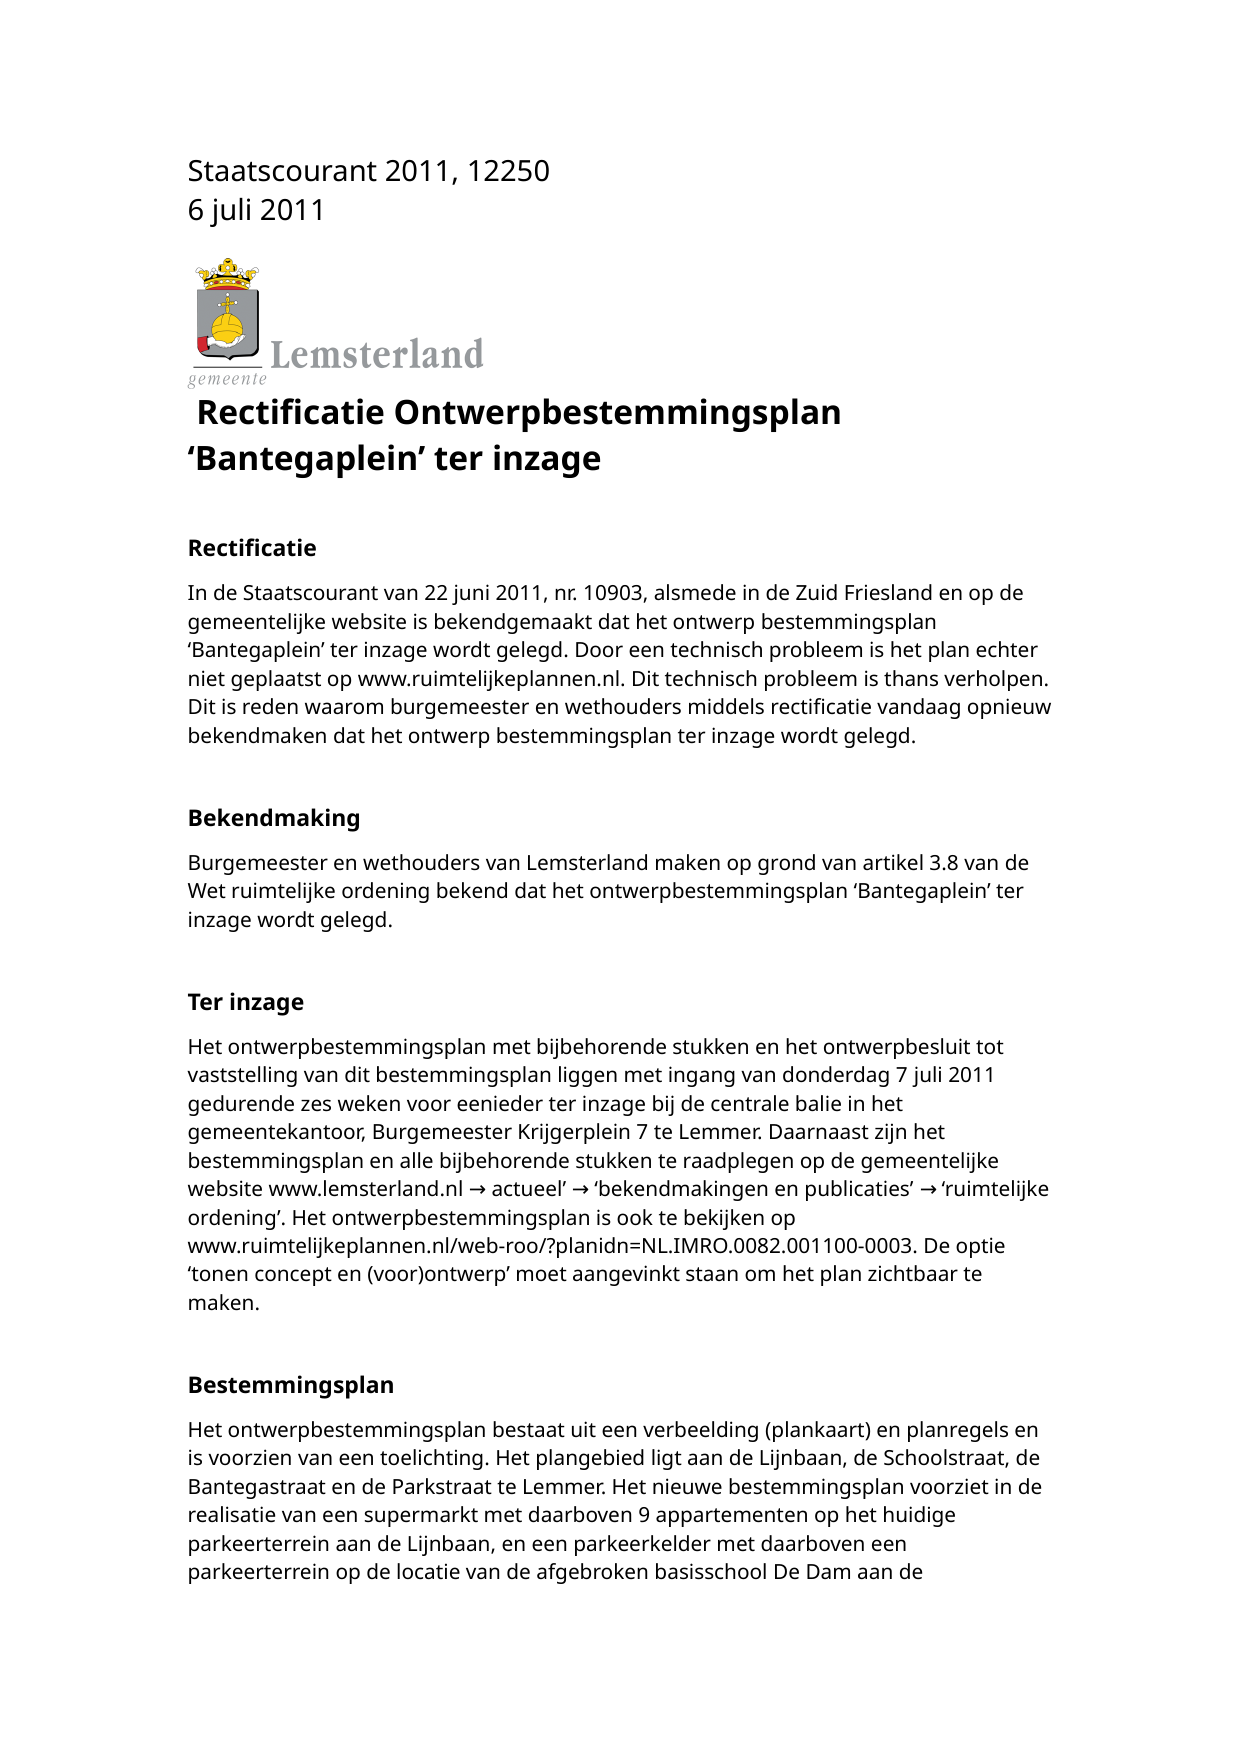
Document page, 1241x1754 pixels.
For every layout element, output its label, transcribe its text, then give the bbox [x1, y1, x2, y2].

subtitle Rectificatie [187, 532, 1053, 563]
subtitle Ter inzage [187, 986, 1053, 1017]
picture [187, 258, 484, 389]
subtitle Rectificatie Ontwerpbestemmingsplan ‘Bantegaplein’ ter inzage [187, 271, 1053, 480]
text Het ontwerpbestemmingsplan met bijbehorende stukken en het ontwerpbesluit tot vaststelling van dit bestemmingsplan liggen met ingang van donderdag 7 juli 2011 gedurende zes weken voor eenieder ter inzage bij de centrale balie in het gemeentekantoor, Burgemeester Krijgerplein 7 te Lemmer. Daarnaast zijn het bestemmingsplan en alle bijbehorende stukken te raadplegen op de gemeentelijke website www.lemsterland.nl → actueel’ → ‘bekendmakingen en publicaties’ → ‘ruimtelijke ordening’. Het ontwerpbestemmingsplan is ook te bekijken op www.ruimtelijkeplannen.nl/web-roo/?planidn=NL.IMRO.0082.001100-0003. De optie ‘tonen concept en (voor)ontwerp’ moet aangevinkt staan om het plan zichtbaar te maken. [187, 1032, 1053, 1316]
subtitle Bekendmaking [187, 802, 1053, 833]
subtitle Bestemmingsplan [187, 1369, 1053, 1400]
text In de Staatscourant van 22 juni 2011, nr. 10903, alsmede in de Zuid Friesland en op de gemeentelijke website is bekendgemaakt dat het ontwerp bestemmingsplan ‘Bantegaplein’ ter inzage wordt gelegd. Door een technisch probleem is het plan echter niet geplaatst op www.ruimtelijkeplannen.nl. Dit technisch probleem is thans verholpen. Dit is reden waarom burgemeester en wethouders middels rectificatie vandaag opnieuw bekendmaken dat het ontwerp bestemmingsplan ter inzage wordt gelegd. [187, 578, 1053, 749]
text Staatscourant 2011, 12250 [187, 150, 1053, 190]
text 6 juli 2011 [187, 190, 1053, 229]
text Burgemeester en wethouders van Lemsterland maken op grond van artikel 3.8 van de Wet ruimtelijke ordening bekend dat het ontwerpbestemmingsplan ‘Bantegaplein’ ter inzage wordt gelegd. [187, 848, 1053, 933]
text Het ontwerpbestemmingsplan bestaat uit een verbeelding (plankaart) en planregels en is voorzien van een toelichting. Het plangebied ligt aan de Lijnbaan, de Schoolstraat, de Bantegastraat en de Parkstraat te Lemmer. Het nieuwe bestemmingsplan voorziet in de realisatie van een supermarkt met daarboven 9 appartementen op het huidige parkeerterrein aan de Lijnbaan, en een parkeerkelder met daarboven een parkeerterrein op de locatie van de afgebroken basisschool De Dam aan de [187, 1415, 1053, 1586]
